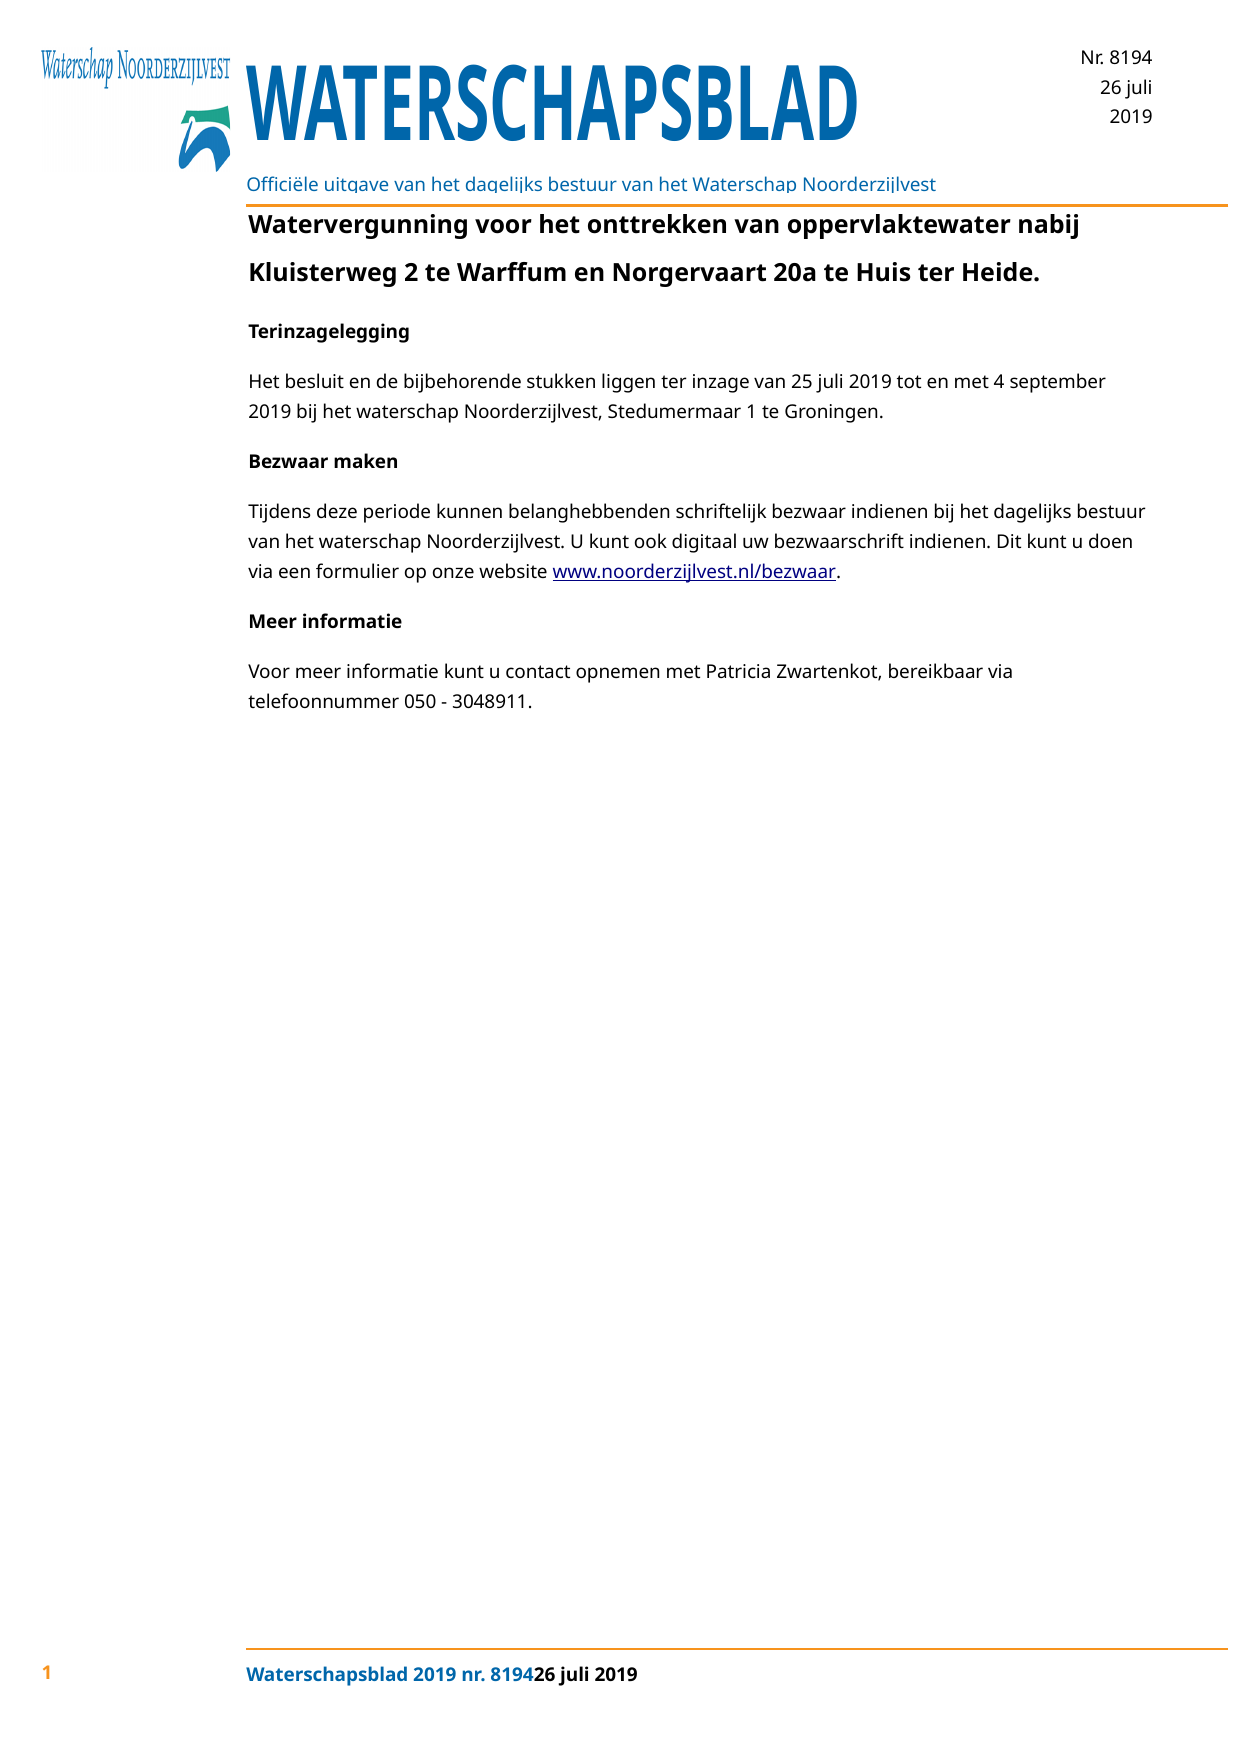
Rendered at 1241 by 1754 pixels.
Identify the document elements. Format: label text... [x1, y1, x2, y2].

text Voor meer informatie kunt u contact opnemen met Patricia Zwartenkot, bereikbaar via telefoonnummer 050 - 3048911. [248, 659, 1152, 714]
text Watervergunning voor het onttrekken van oppervlaktewater nabij Kluisterweg 2 te Warffum en Norgervaart 20a te Huis ter Heide. [248, 207, 1152, 288]
text Het besluit en de bijbehorende stukken liggen ter inzage van 25 juli 2019 tot en met 4 september 2019 bij het waterschap Noorderzijlvest, Stedumermaar 1 te Groningen. [248, 368, 1152, 424]
picture [41, 47, 231, 172]
text Terinzagelegging [248, 318, 1152, 344]
text Tijdens deze periode kunnen belanghebbenden schriftelijk bezwaar indienen bij het dagelijks bestuur van het waterschap Noorderzijlvest. U kunt ook digitaal uw bezwaarschrift indienen. Dit kunt u doen via een formulier op onze website www.noorderzijlvest.nl/bezwaar. [248, 499, 1152, 584]
text Bezwaar maken [248, 448, 1152, 474]
text Meer informatie [248, 608, 1152, 634]
